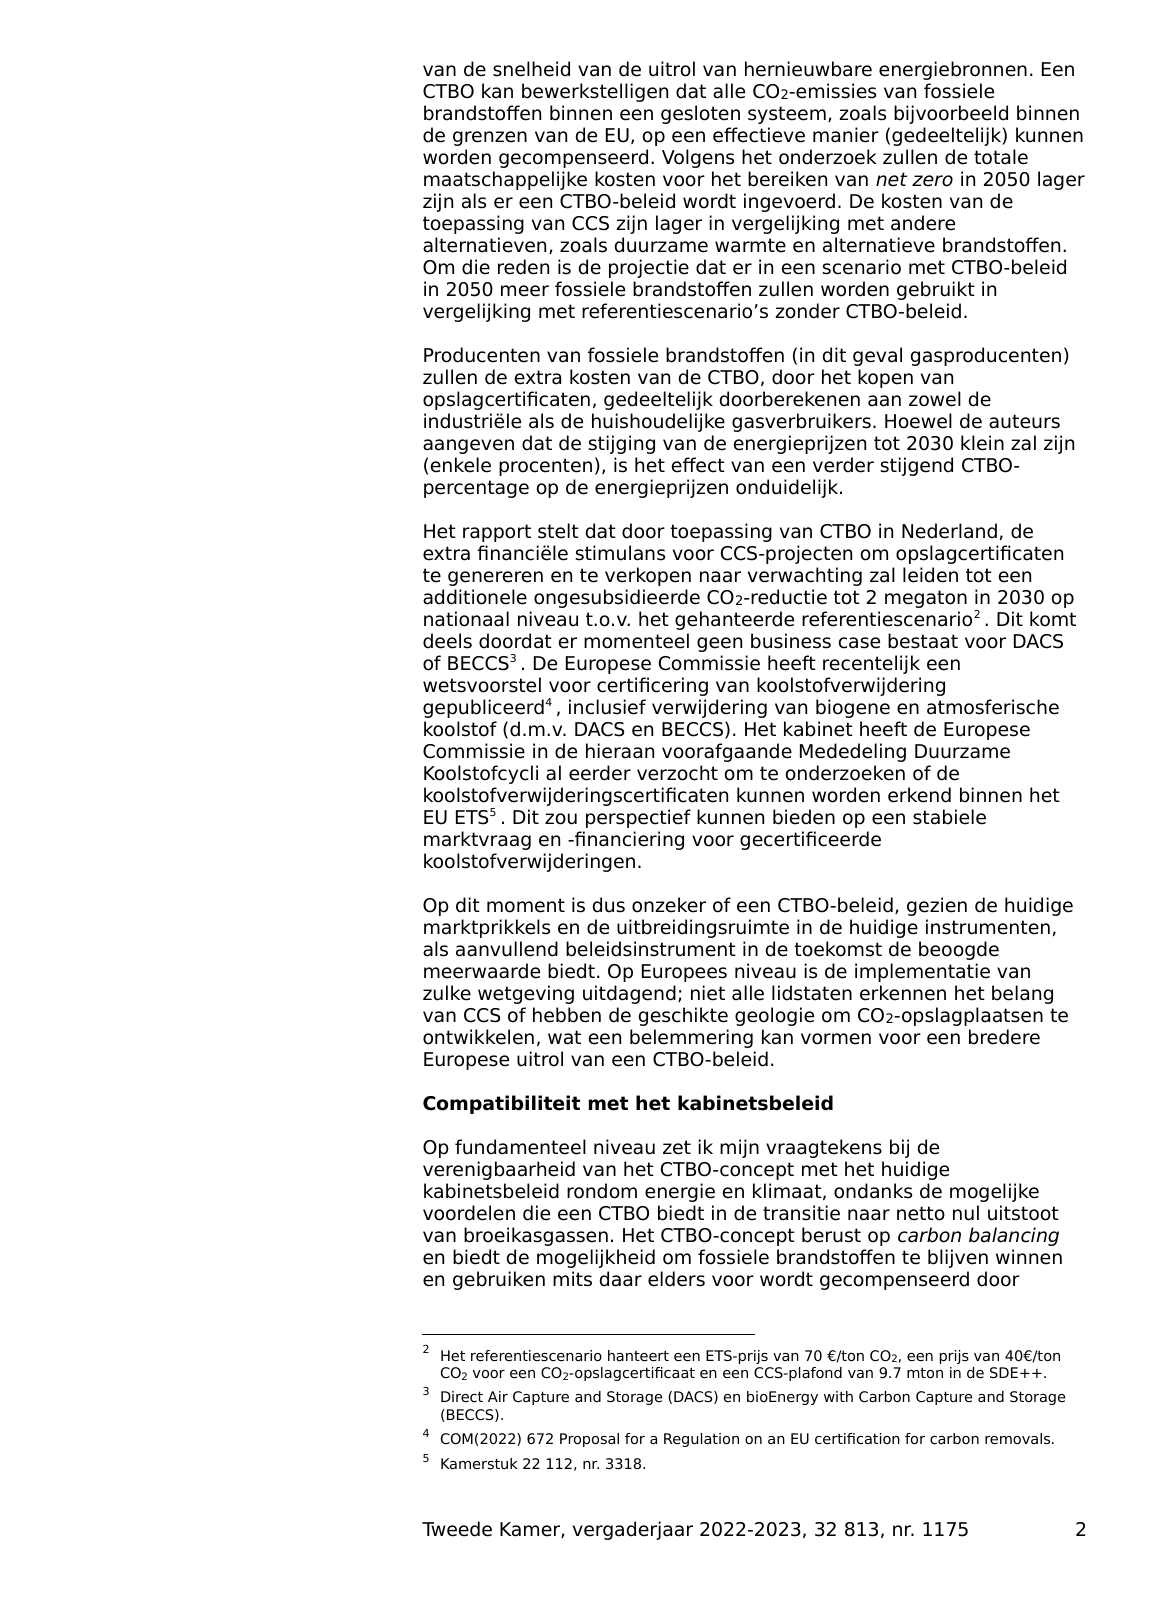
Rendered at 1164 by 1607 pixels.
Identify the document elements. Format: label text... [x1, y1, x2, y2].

subtitle Compatibiliteit met het kabinetsbeleid [422, 1093, 1087, 1115]
text van de snelheid van de uitrol van hernieuwbare energiebronnen. Een CTBO kan bewerkstelligen dat alle CO2-emissies van fossiele brandstoffen binnen een gesloten systeem, zoals bijvoorbeeld binnen de grenzen van de EU, op een effectieve manier (gedeeltelijk) kunnen worden gecompenseerd. Volgens het onderzoek zullen de totale maatschappelijke kosten voor het bereiken van net zero in 2050 lager zijn als er een CTBO-beleid wordt ingevoerd. De kosten van de toepassing van CCS zijn lager in vergelijking met andere alternatieven, zoals duurzame warmte en alternatieve brandstoffen. Om die reden is de projectie dat er in een scenario met CTBO-beleid in 2050 meer fossiele brandstoffen zullen worden gebruikt in vergelijking met referentiescenario’s zonder CTBO-beleid. [422, 59, 1087, 323]
text Op fundamenteel niveau zet ik mijn vraagtekens bij de verenigbaarheid van het CTBO-concept met het huidige kabinetsbeleid rondom energie en klimaat, ondanks de mogelijke voordelen die een CTBO biedt in de transitie naar netto nul uitstoot van broeikasgassen. Het CTBO-concept berust op carbon balancing en biedt de mogelijkheid om fossiele brandstoffen te blijven winnen en gebruiken mits daar elders voor wordt gecompenseerd door [422, 1137, 1087, 1291]
text Kamerstuk 22 112, nr. 3318. [422, 1452, 1087, 1474]
text Op dit moment is dus onzeker of een CTBO-beleid, gezien de huidige marktprikkels en de uitbreidingsruimte in de huidige instrumenten, als aanvullend beleidsinstrument in de toekomst de beoogde meerwaarde biedt. Op Europees niveau is de implementatie van zulke wetgeving uitdagend; niet alle lidstaten erkennen het belang van CCS of hebben de geschikte geologie om CO2-opslagplaatsen te ontwikkelen, wat een belemmering kan vormen voor een bredere Europese uitrol van een CTBO-beleid. [422, 895, 1087, 1071]
text Het rapport stelt dat door toepassing van CTBO in Nederland, de extra financiële stimulans voor CCS-projecten om opslagcertificaten te genereren en te verkopen naar verwachting zal leiden tot een additionele ongesubsidieerde CO2-reductie tot 2 megaton in 2030 op nationaal niveau t.o.v. het gehanteerde referentiescenario. Dit komt deels doordat er momenteel geen business case bestaat voor DACS of BECCS. De Europese Commissie heeft recentelijk een wetsvoorstel voor certificering van koolstofverwijdering gepubliceerd, inclusief verwijdering van biogene en atmosferische koolstof (d.m.v. DACS en BECCS). Het kabinet heeft de Europese Commissie in de hieraan voorafgaande Mededeling Duurzame Koolstofcycli al eerder verzocht om te onderzoeken of de koolstofverwijderingscertificaten kunnen worden erkend binnen het EU ETS. Dit zou perspectief kunnen bieden op een stabiele marktvraag en -financiering voor gecertificeerde koolstofverwijderingen. [422, 521, 1087, 873]
text Het referentiescenario hanteert een ETS-prijs van 70 €/ton CO2, een prijs van 40€/ton CO2 voor een CO2-opslagcertificaat en een CCS-plafond van 9.7 mton in de SDE++. [422, 1343, 1087, 1382]
text Producenten van fossiele brandstoffen (in dit geval gasproducenten) zullen de extra kosten van de CTBO, door het kopen van opslagcertificaten, gedeeltelijk doorberekenen aan zowel de industriële als de huishoudelijke gasverbruikers. Hoewel de auteurs aangeven dat de stijging van de energieprijzen tot 2030 klein zal zijn (enkele procenten), is het effect van een verder stijgend CTBO-percentage op de energieprijzen onduidelijk. [422, 345, 1087, 499]
text COM(2022) 672 Proposal for a Regulation on an EU certification for carbon removals. [422, 1427, 1087, 1449]
text Direct Air Capture and Storage (DACS) en bioEnergy with Carbon Capture and Storage (BECCS). [422, 1385, 1087, 1424]
